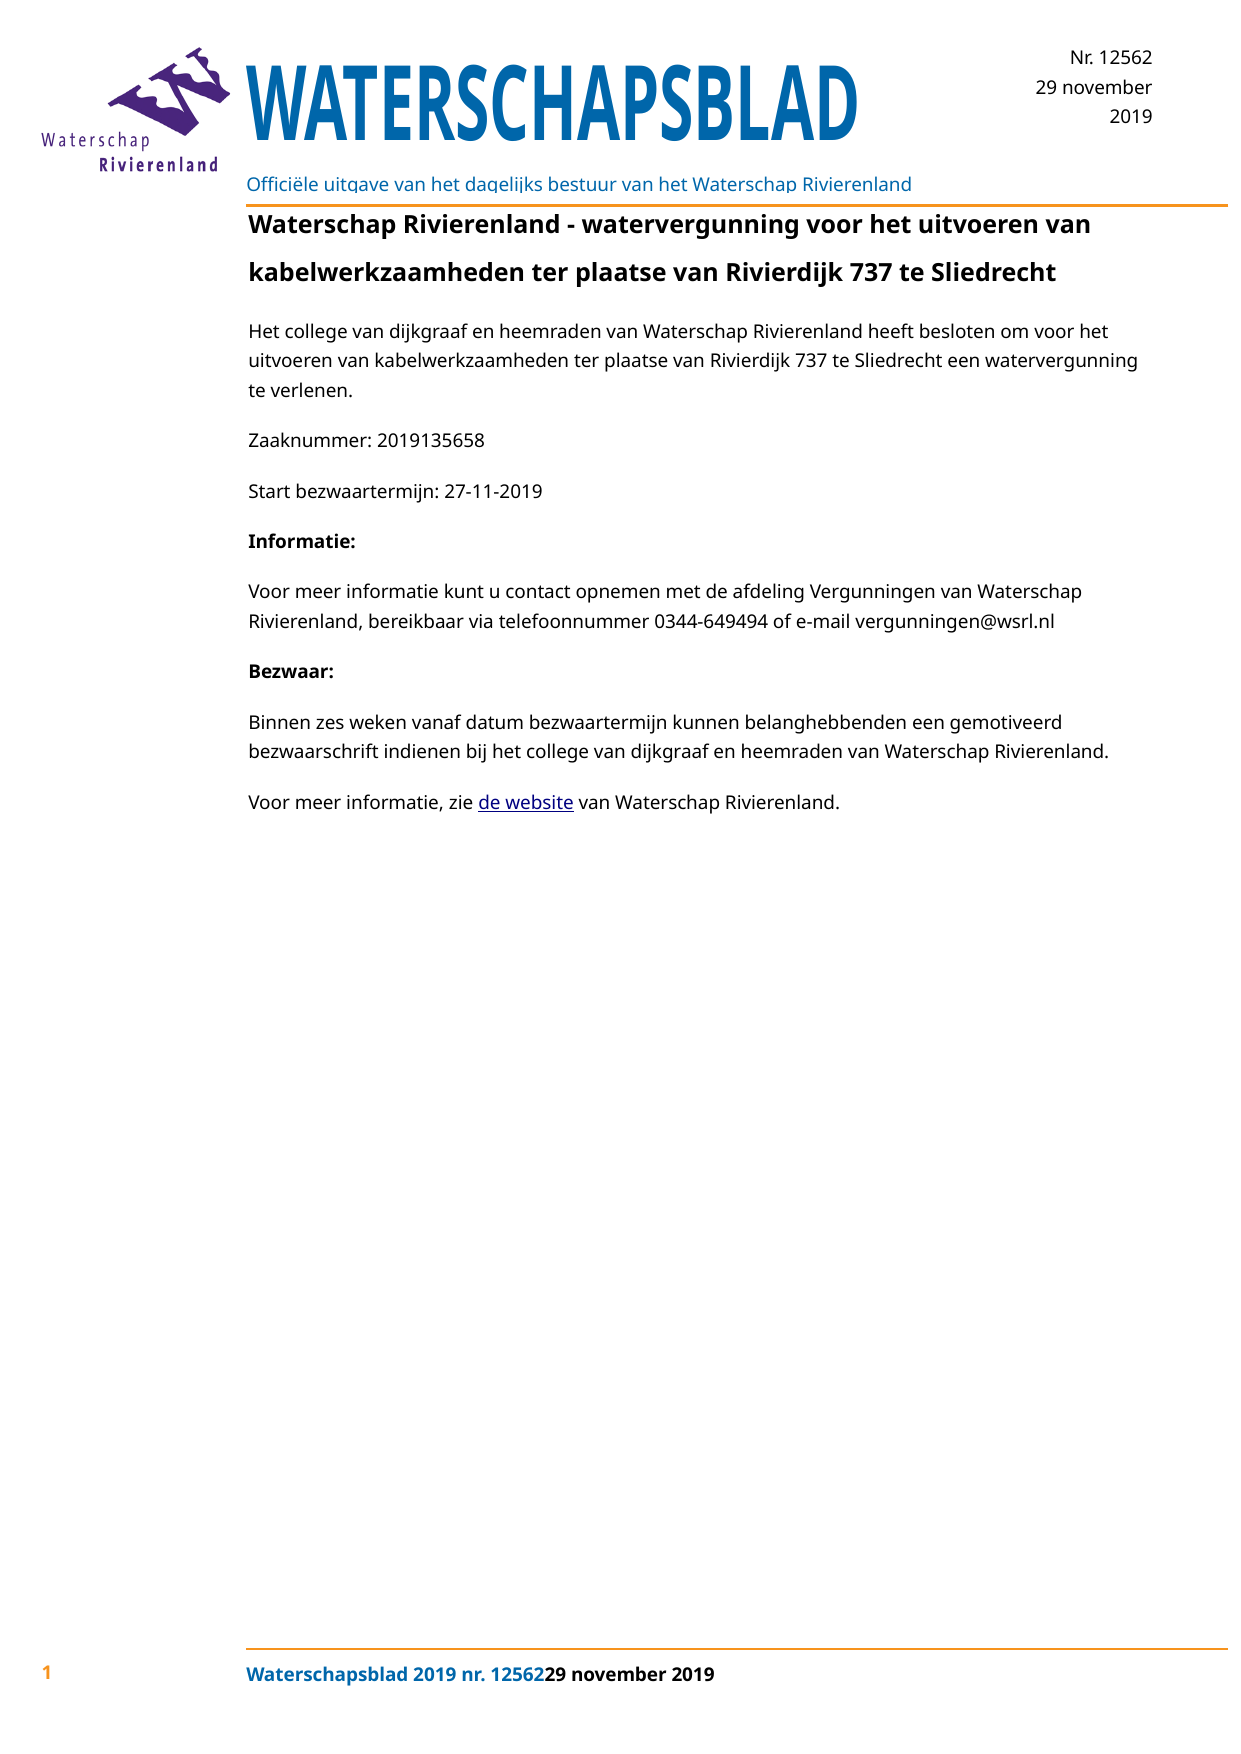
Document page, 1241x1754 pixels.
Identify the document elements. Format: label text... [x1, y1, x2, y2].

text Voor meer informatie, zie de website van Waterschap Rivierenland. [248, 789, 1152, 815]
text Informatie: [248, 528, 1152, 554]
text Start bezwaartermijn: 27-11-2019 [248, 478, 1152, 504]
text Binnen zes weken vanaf datum bezwaartermijn kunnen belanghebbenden een gemotiveerd bezwaarschrift indienen bij het college van dijkgraaf en heemraden van Waterschap Rivierenland. [248, 709, 1152, 764]
picture [41, 47, 231, 172]
text Het college van dijkgraaf en heemraden van Waterschap Rivierenland heeft besloten om voor het uitvoeren van kabelwerkzaamheden ter plaatse van Rivierdijk 737 te Sliedrecht een watervergunning te verlenen. [248, 318, 1152, 403]
text Zaaknummer: 2019135658 [248, 427, 1152, 453]
text Bezwaar: [248, 659, 1152, 684]
text Voor meer informatie kunt u contact opnemen met de afdeling Vergunningen van Waterschap Rivierenland, bereikbaar via telefoonnummer 0344-649494 of e-mail vergunningen@wsrl.nl [248, 579, 1152, 634]
text Waterschap Rivierenland - watervergunning voor het uitvoeren van kabelwerkzaamheden ter plaatse van Rivierdijk 737 te Sliedrecht [248, 207, 1152, 288]
